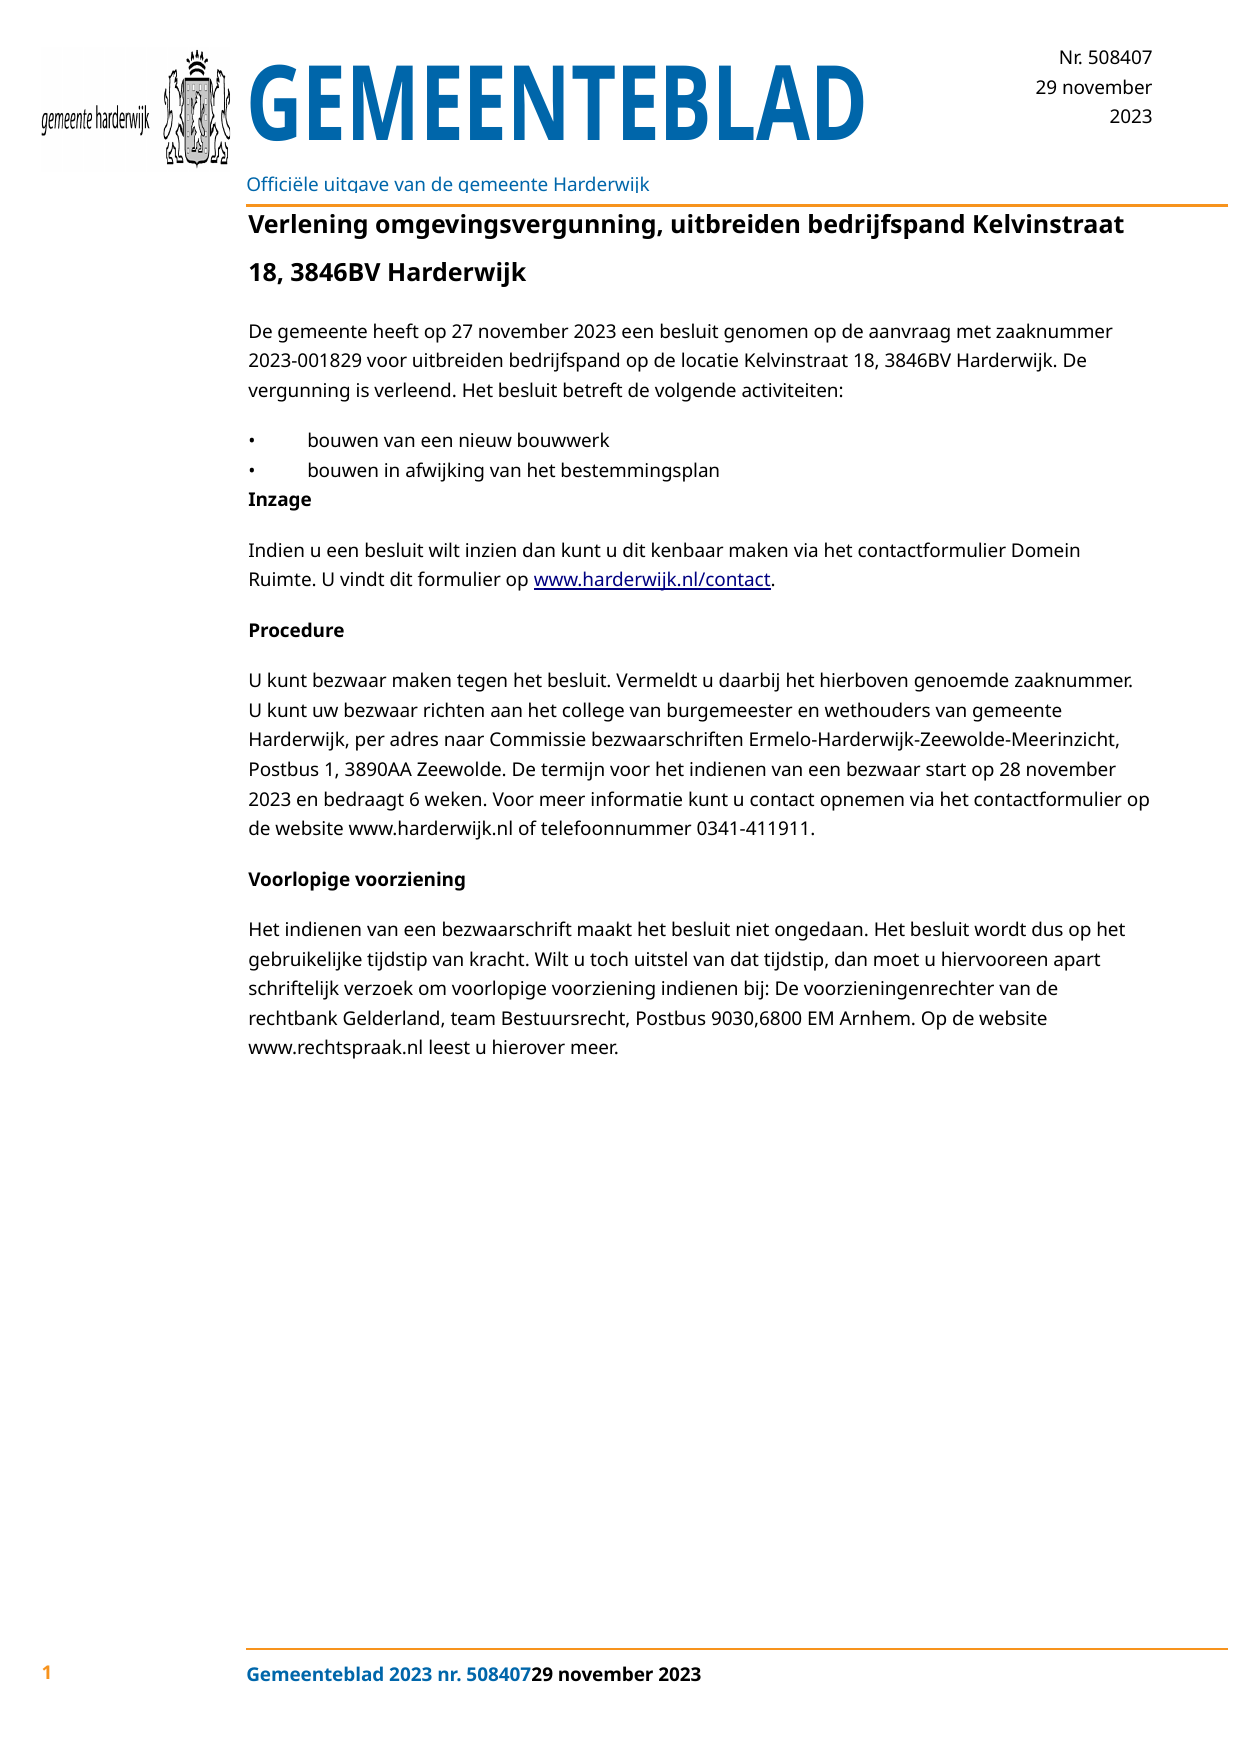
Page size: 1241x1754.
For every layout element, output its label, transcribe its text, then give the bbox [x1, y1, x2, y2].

text Het indienen van een bezwaarschrift maakt het besluit niet ongedaan. Het besluit wordt dus op het gebruikelijke tijdstip van kracht. Wilt u toch uitstel van dat tijdstip, dan moet u hiervooreen apart schriftelijk verzoek om voorlopige voorziening indienen bij: De voorzieningenrechter van de rechtbank Gelderland, team Bestuursrecht, Postbus 9030,6800 EM Arnhem. Op de website www.rechtspraak.nl leest u hierover meer. [248, 916, 1152, 1060]
text Inzage [248, 487, 1152, 512]
picture [41, 47, 231, 172]
text U kunt bezwaar maken tegen het besluit. Vermeldt u daarbij het hierboven genoemde zaaknummer. U kunt uw bezwaar richten aan het college van burgemeester en wethouders van gemeente Harderwijk, per adres naar Commissie bezwaarschriften Ermelo-Harderwijk-Zeewolde-Meerinzicht, Postbus 1, 3890AA Zeewolde. De termijn voor het indienen van een bezwaar start op 28 november 2023 en bedraagt 6 weken. Voor meer informatie kunt u contact opnemen via het contactformulier op de website www.harderwijk.nl of telefoonnummer 0341-411911. [248, 667, 1152, 841]
text Voorlopige voorziening [248, 866, 1152, 892]
list bouwen van een nieuw bouwwerk [248, 427, 1152, 453]
list bouwen in afwijking van het bestemmingsplan [248, 457, 1152, 483]
text Verlening omgevingsvergunning, uitbreiden bedrijfspand Kelvinstraat 18, 3846BV Harderwijk [248, 207, 1152, 288]
text Indien u een besluit wilt inzien dan kunt u dit kenbaar maken via het contactformulier Domein Ruimte. U vindt dit formulier op www.harderwijk.nl/contact. [248, 537, 1152, 592]
text Procedure [248, 617, 1152, 643]
text De gemeente heeft op 27 november 2023 een besluit genomen op de aanvraag met zaaknummer 2023-001829 voor uitbreiden bedrijfspand op de locatie Kelvinstraat 18, 3846BV Harderwijk. De vergunning is verleend. Het besluit betreft de volgende activiteiten: [248, 318, 1152, 403]
